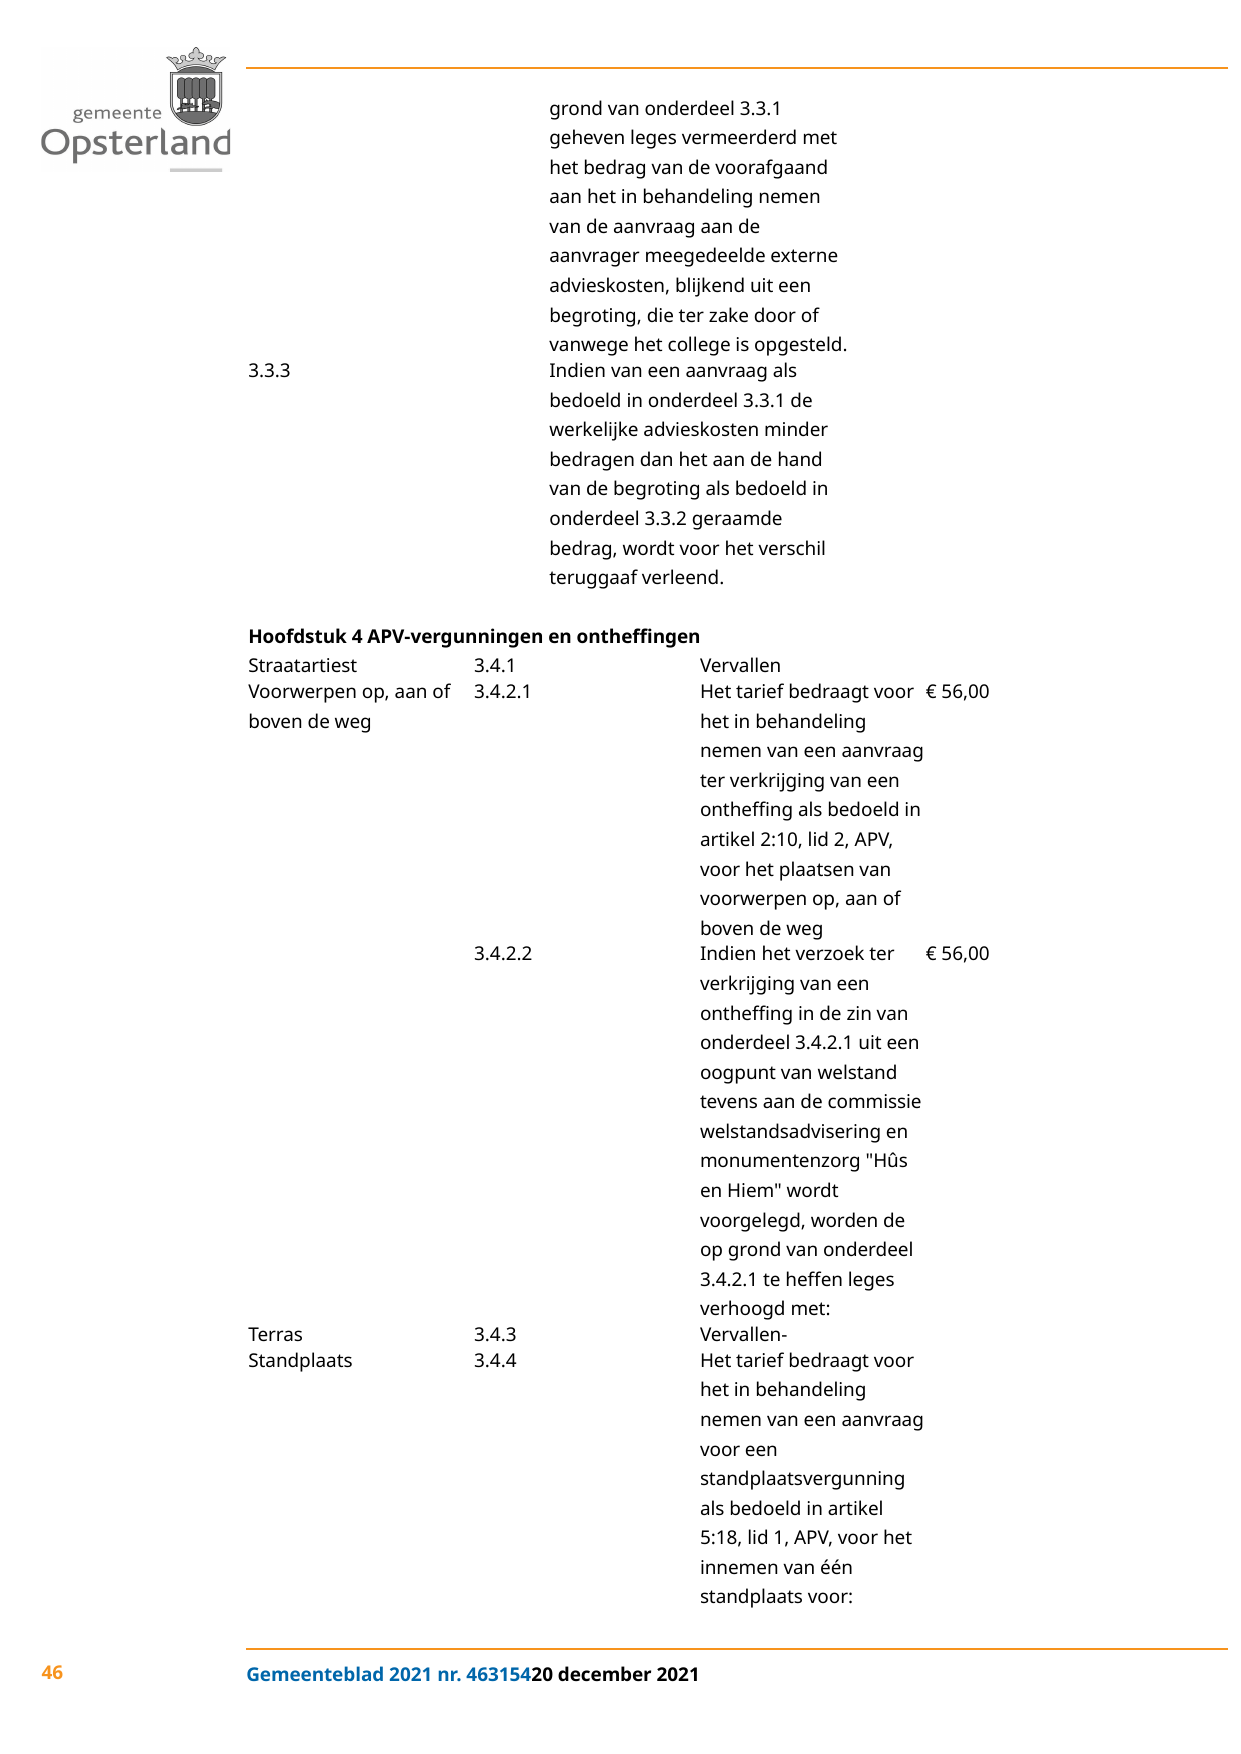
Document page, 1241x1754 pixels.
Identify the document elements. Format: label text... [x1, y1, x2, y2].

table_cell Indien van een aanvraag als bedoeld in onderdeel 3.3.1 de werkelijke advieskosten minder bedragen dan het aan de hand van de begroting als bedoeld in onderdeel 3.3.2 geraamde bedrag, wordt voor het verschil teruggaaf verleend. [549, 357, 850, 590]
table_cell 3.4.3 [474, 1321, 700, 1347]
table_header 3.4.1 [474, 653, 700, 678]
table_cell Vervallen- [700, 1321, 926, 1347]
table_cell € 56,00 [926, 678, 1152, 941]
table_cell Het tarief bedraagt voor het in behandeling nemen van een aanvraag ter verkrijging van een ontheffing als bedoeld in artikel 2:10, lid 2, APV, voor het plaatsen van voorwerpen op, aan of boven de weg [700, 678, 926, 941]
table_header Straatartiest [248, 653, 474, 678]
table_cell Standplaats [248, 1347, 474, 1609]
table_cell [926, 1347, 1152, 1609]
table_header [926, 653, 1152, 678]
text Hoofdstuk 4 APV-vergunningen en ontheffingen [248, 623, 1152, 648]
table_cell [926, 1321, 1152, 1347]
table_cell [248, 95, 549, 357]
table_cell € 56,00 [926, 941, 1152, 1321]
table_cell Het tarief bedraagt voor het in behandeling nemen van een aanvraag voor een standplaatsvergunning als bedoeld in artikel 5:18, lid 1, APV, voor het innemen van één standplaats voor: [700, 1347, 926, 1609]
table_cell 3.3.3 [248, 357, 549, 590]
table_cell Terras [248, 1321, 474, 1347]
table_cell [248, 941, 474, 1321]
table_header Vervallen [700, 653, 926, 678]
table_cell 3.4.2.2 [474, 941, 700, 1321]
table_cell Indien het verzoek ter verkrijging van een ontheffing in de zin van onderdeel 3.4.2.1 uit een oogpunt van welstand tevens aan de commissie welstandsadvisering en monumentenzorg "Hûs en Hiem" wordt voorgelegd, worden de op grond van onderdeel 3.4.2.1 te heffen leges verhoogd met: [700, 941, 926, 1321]
table_cell grond van onderdeel 3.3.1 geheven leges vermeerderd met het bedrag van de voorafgaand aan het in behandeling nemen van de aanvraag aan de aanvrager meegedeelde externe advieskosten, blijkend uit een begroting, die ter zake door of vanwege het college is opgesteld. [549, 95, 850, 357]
table_cell Voorwerpen op, aan of boven de weg [248, 678, 474, 941]
picture [41, 47, 231, 172]
table_cell 3.4.2.1 [474, 678, 700, 941]
table_cell 3.4.4 [474, 1347, 700, 1609]
table_cell [850, 357, 1152, 590]
table_cell [850, 95, 1152, 357]
